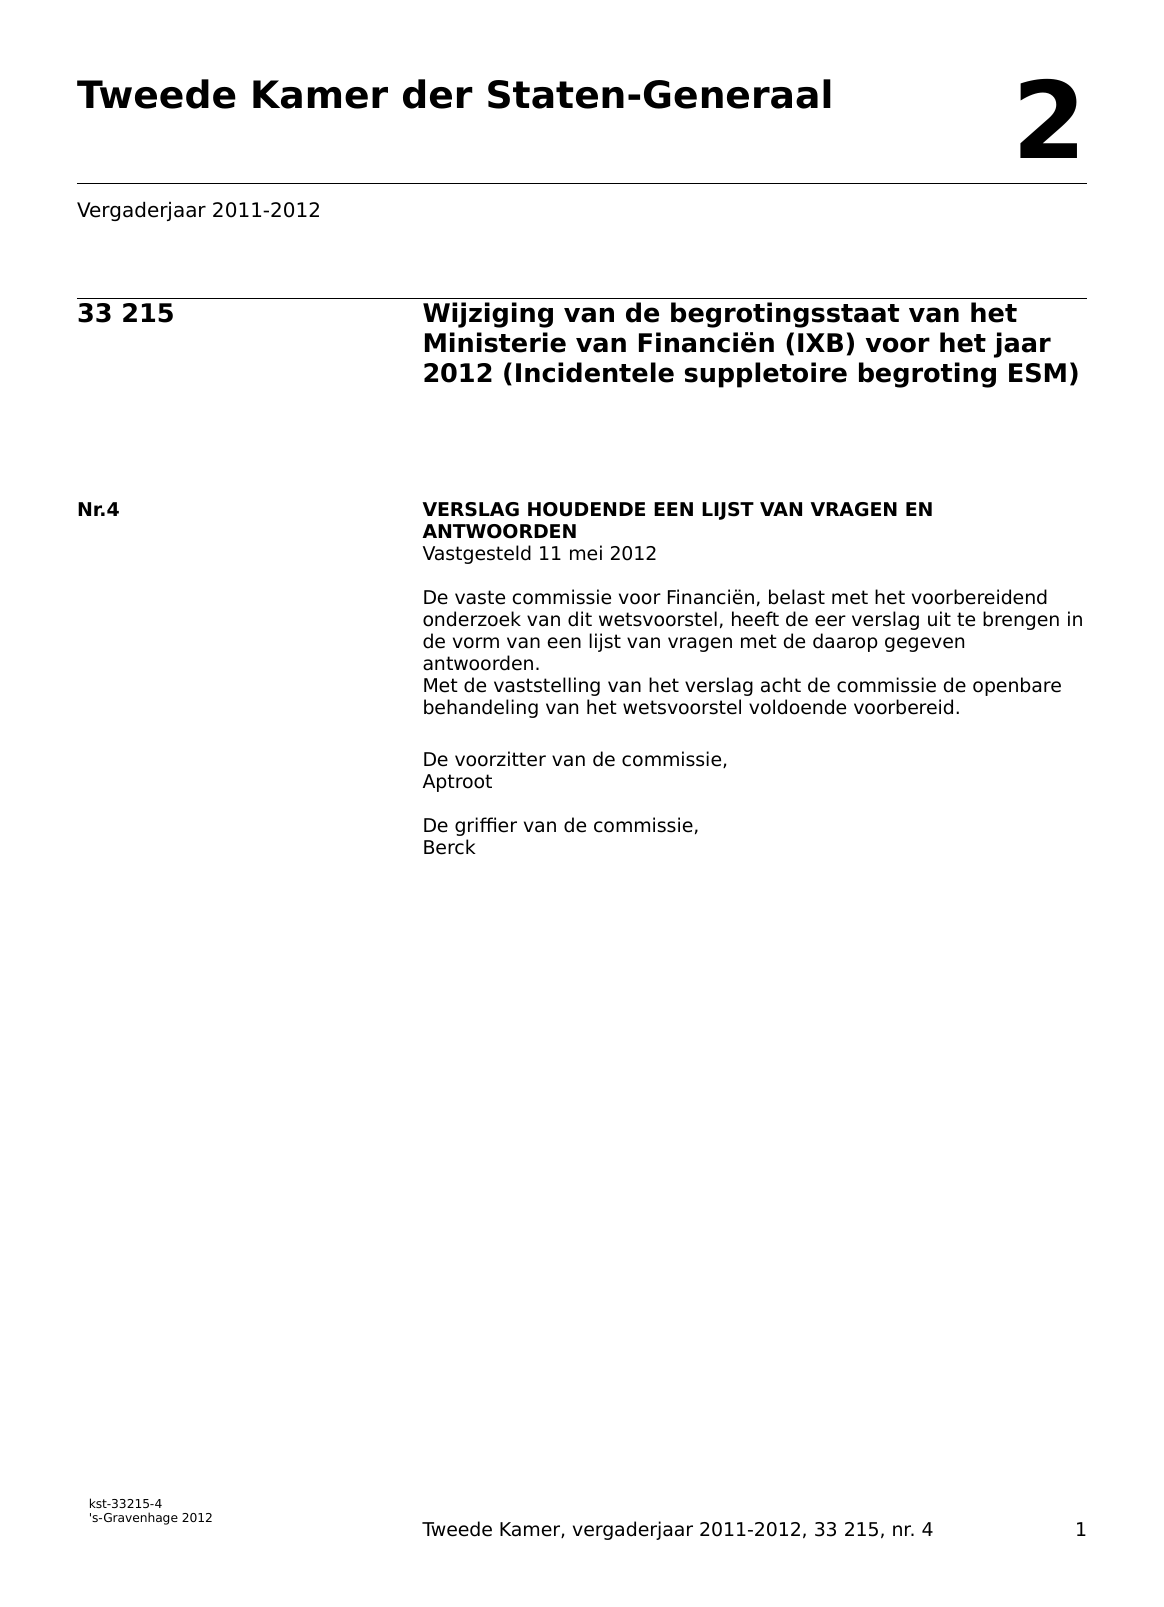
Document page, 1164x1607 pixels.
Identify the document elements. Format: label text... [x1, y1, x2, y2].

text De voorzitter van de commissie, Aptroot [422, 749, 1087, 793]
table_header Tweede Kamer der Staten-Generaal [77, 59, 886, 183]
text De vaste commissie voor Financiën, belast met het voorbereidend onderzoek van dit wetsvoorstel, heeft de eer verslag uit te brengen in de vorm van een lijst van vragen met de daarop gegeven antwoorden. [422, 587, 1087, 675]
table_cell Vergaderjaar 2011-2012 [77, 184, 1087, 298]
subtitle 33 215 Wijziging van de begrotingsstaat van het Ministerie van Financiën (IXB) voor het jaar 2012 (Incidentele suppletoire begroting ESM) [77, 299, 1087, 388]
text De griffier van de commissie, Berck [422, 815, 1087, 859]
text 's-Gravenhage 2012 [88, 1511, 323, 1525]
text Vastgesteld 11 mei 2012 [422, 543, 1087, 565]
text Met de vaststelling van het verslag acht de commissie de openbare behandeling van het wetsvoorstel voldoende voorbereid. [422, 675, 1087, 719]
text kst-33215-4 [88, 1497, 323, 1511]
table_header 2 [886, 59, 1087, 183]
subtitle Nr.4 VERSLAG HOUDENDE EEN LIJST VAN VRAGEN EN ANTWOORDEN [77, 499, 1087, 543]
